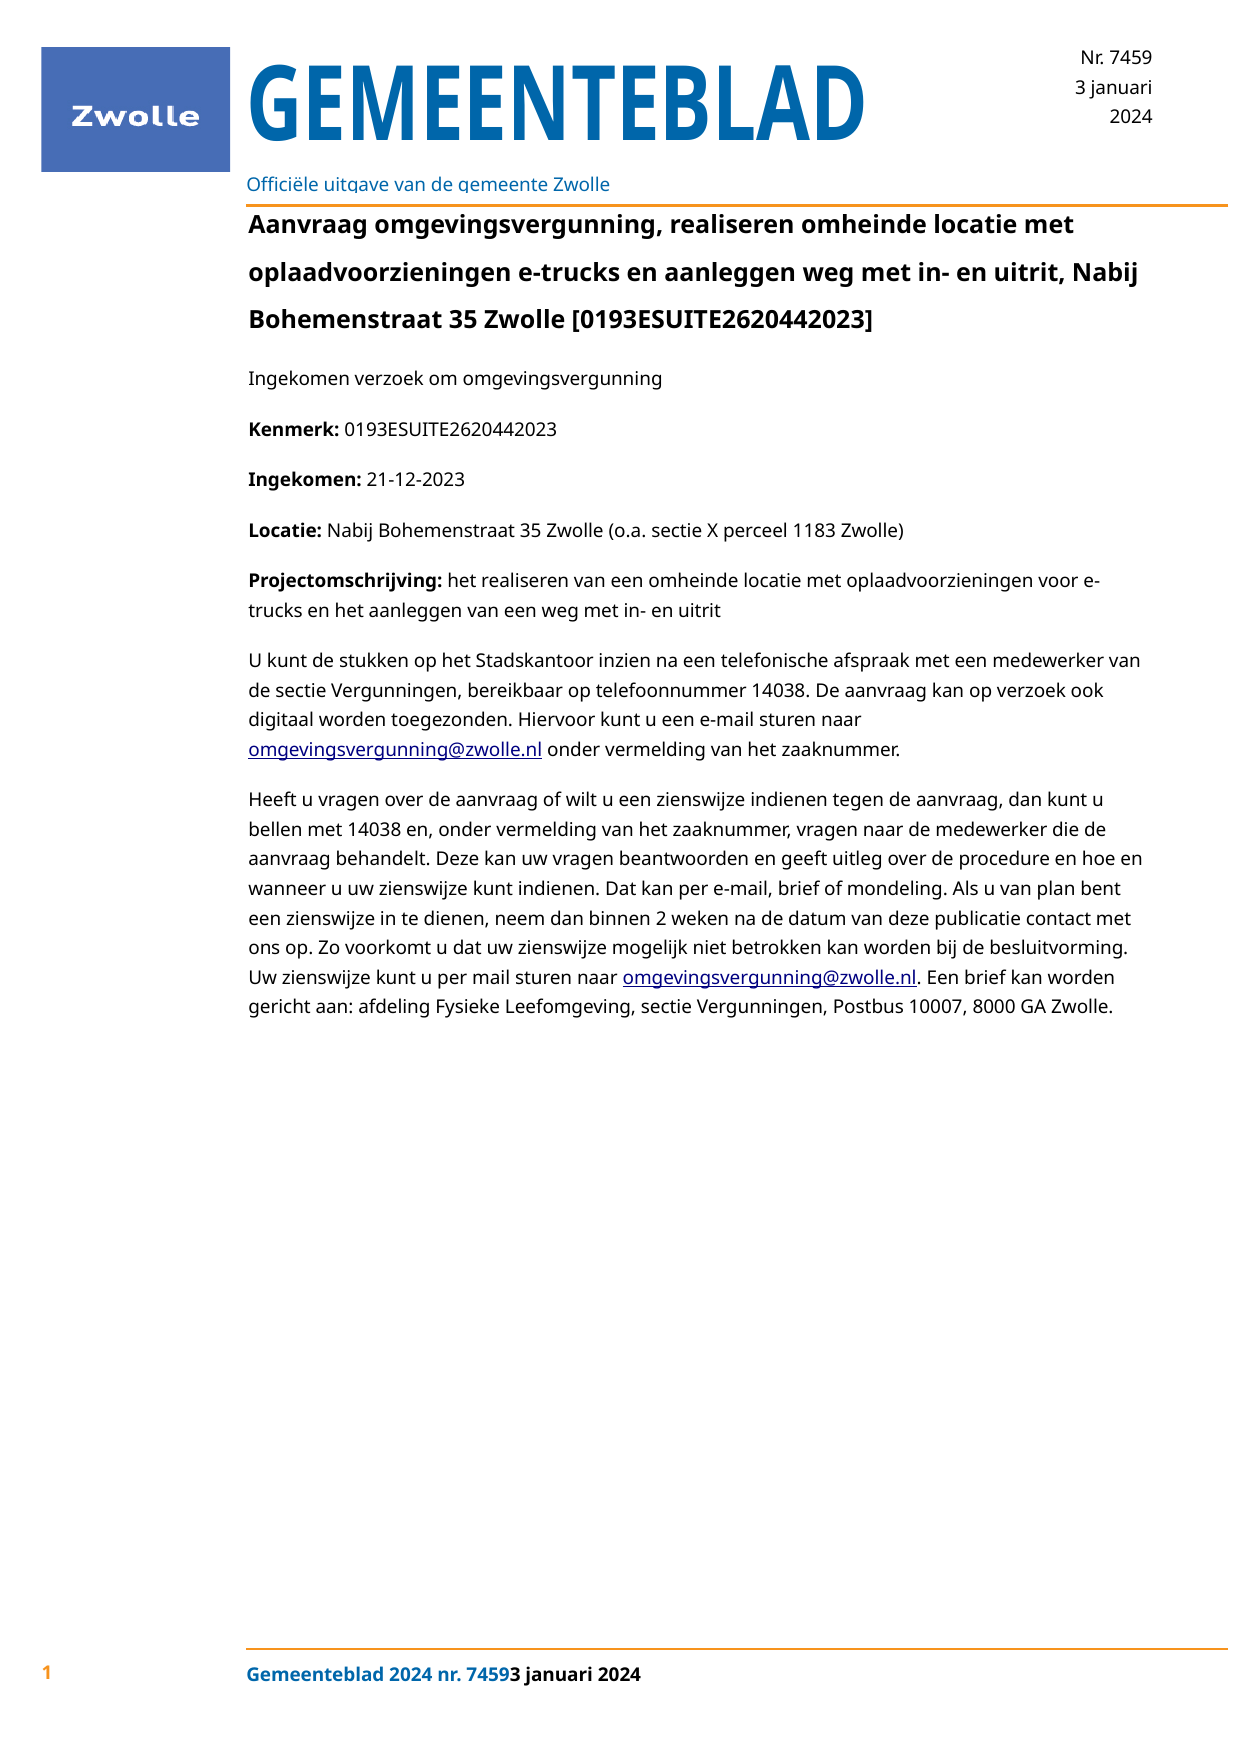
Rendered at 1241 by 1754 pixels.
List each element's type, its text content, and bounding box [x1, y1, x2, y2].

text U kunt de stukken op het Stadskantoor inzien na een telefonische afspraak met een medewerker van de sectie Vergunningen, bereikbaar op telefoonnummer 14038. De aanvraag kan op verzoek ook digitaal worden toegezonden. Hiervoor kunt u een e-mail sturen naar omgevingsvergunning@zwolle.nl onder vermelding van het zaaknummer. [248, 647, 1152, 762]
text Ingekomen verzoek om omgevingsvergunning [248, 366, 1152, 391]
text Heeft u vragen over de aanvraag of wilt u een zienswijze indienen tegen de aanvraag, dan kunt u bellen met 14038 en, onder vermelding van het zaaknummer, vragen naar de medewerker die de aanvraag behandelt. Deze kan uw vragen beantwoorden en geeft uitleg over de procedure en hoe en wanneer u uw zienswijze kunt indienen. Dat kan per e-mail, brief of mondeling. Als u van plan bent een zienswijze in te dienen, neem dan binnen 2 weken na de datum van deze publicatie contact met ons op. Zo voorkomt u dat uw zienswijze mogelijk niet betrokken kan worden bij de besluitvorming. Uw zienswijze kunt u per mail sturen naar omgevingsvergunning@zwolle.nl. Een brief kan worden gericht aan: afdeling Fysieke Leefomgeving, sectie Vergunningen, Postbus 10007, 8000 GA Zwolle. [248, 786, 1152, 1019]
text Aanvraag omgevingsvergunning, realiseren omheinde locatie met oplaadvoorzieningen e-trucks en aanleggen weg met in- en uitrit, Nabij Bohemenstraat 35 Zwolle [0193ESUITE2620442023] [248, 207, 1152, 336]
text Locatie: Nabij Bohemenstraat 35 Zwolle (o.a. sectie X perceel 1183 Zwolle) [248, 517, 1152, 542]
text Projectomschrijving: het realiseren van een omheinde locatie met oplaadvoorzieningen voor e-trucks en het aanleggen van een weg met in- en uitrit [248, 567, 1152, 622]
text Kenmerk: 0193ESUITE2620442023 [248, 416, 1152, 442]
text Ingekomen: 21-12-2023 [248, 466, 1152, 492]
picture [41, 47, 231, 172]
